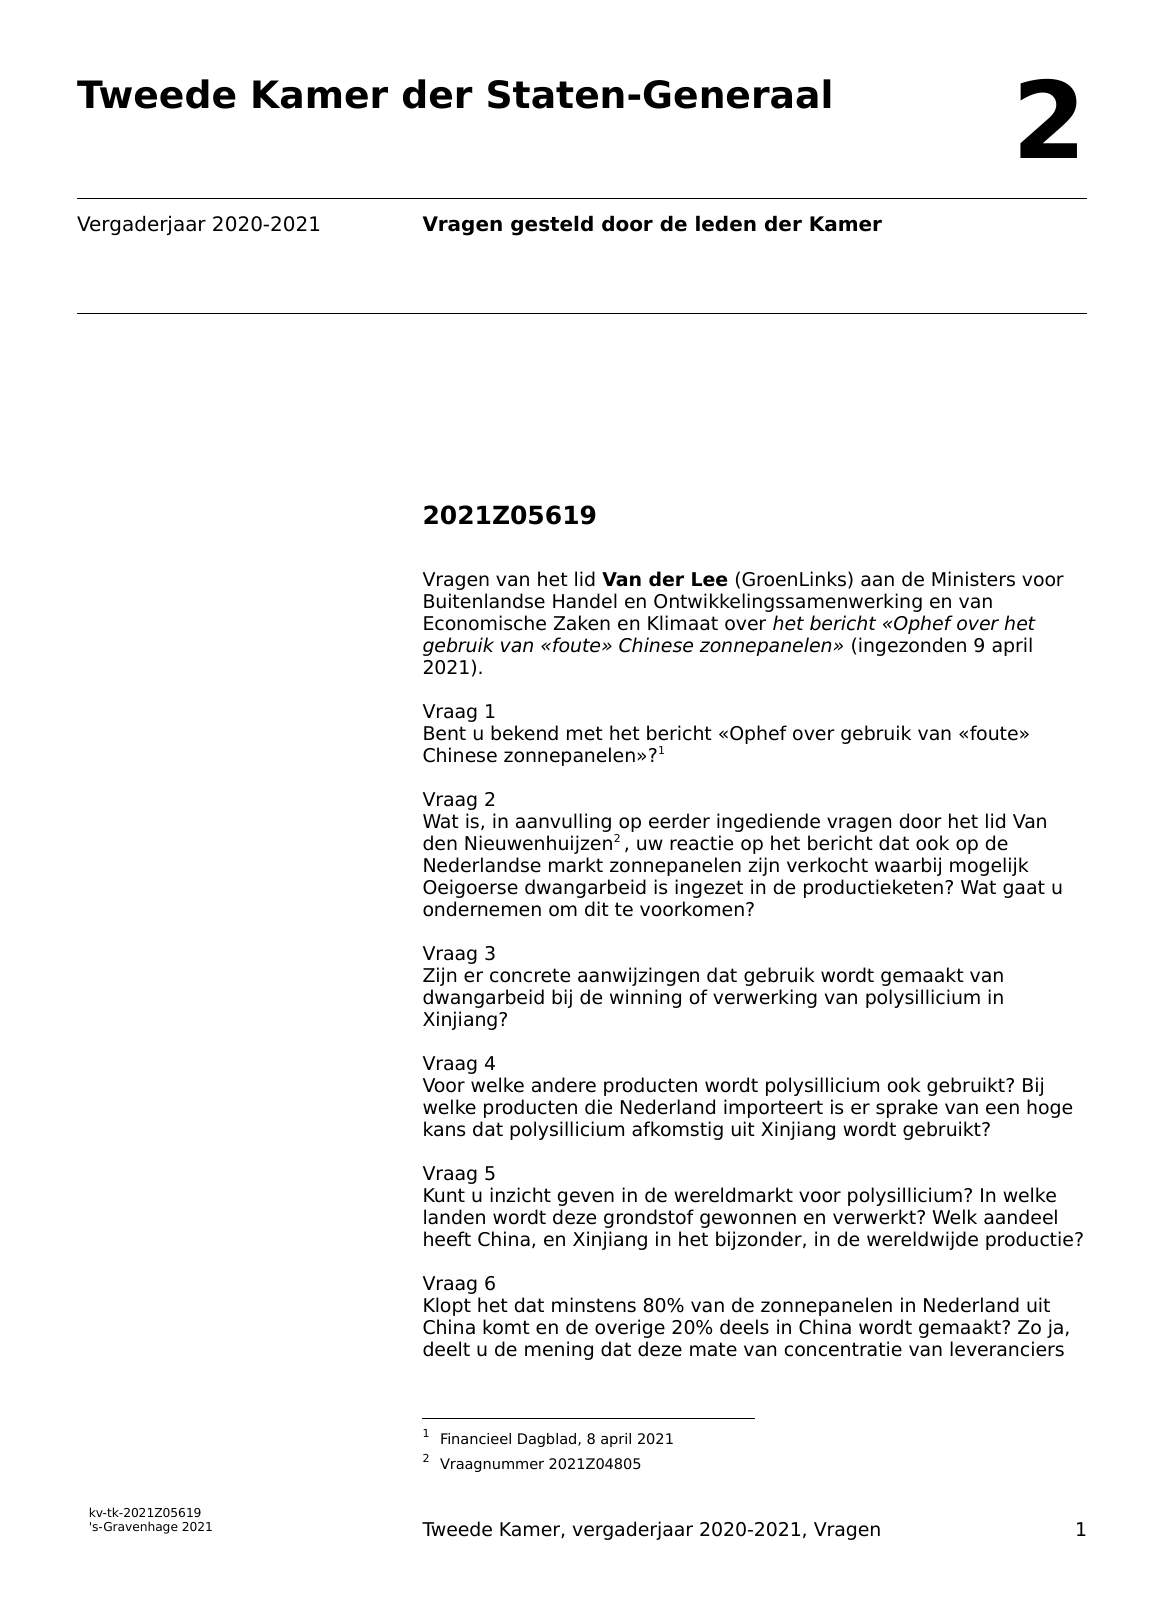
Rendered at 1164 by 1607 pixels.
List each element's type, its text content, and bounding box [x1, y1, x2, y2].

table_cell Vragen gesteld door de leden der Kamer [422, 199, 1087, 313]
text Zijn er concrete aanwijzingen dat gebruik wordt gemaakt van dwangarbeid bij de winning of verwerking van polysillicium in Xinjiang? [422, 965, 1087, 1031]
text Vragen van het lid Van der Lee (GroenLinks) aan de Ministers voor Buitenlandse Handel en Ontwikkelingssamenwerking en van Economische Zaken en Klimaat over het bericht «Ophef over het gebruik van «foute» Chinese zonnepanelen» (ingezonden 9 april 2021). [422, 569, 1087, 679]
text Financieel Dagblad, 8 april 2021 [422, 1427, 1087, 1449]
text 's-Gravenhage 2021 [88, 1520, 323, 1534]
text Vraag 4 [422, 1053, 1087, 1075]
text Vraagnummer 2021Z04805 [422, 1452, 1087, 1474]
text Wat is, in aanvulling op eerder ingediende vragen door het lid Van den Nieuwenhuijzen, uw reactie op het bericht dat ook op de Nederlandse markt zonnepanelen zijn verkocht waarbij mogelijk Oeigoerse dwangarbeid is ingezet in de productieketen? Wat gaat u ondernemen om dit te voorkomen? [422, 811, 1087, 921]
text Klopt het dat minstens 80% van de zonnepanelen in Nederland uit China komt en de overige 20% deels in China wordt gemaakt? Zo ja, deelt u de mening dat deze mate van concentratie van leveranciers [422, 1295, 1087, 1361]
table_header Tweede Kamer der Staten-Generaal [77, 59, 886, 198]
text Kunt u inzicht geven in de wereldmarkt voor polysillicium? In welke landen wordt deze grondstof gewonnen en verwerkt? Welk aandeel heeft China, en Xinjiang in het bijzonder, in de wereldwijde productie? [422, 1185, 1087, 1251]
text Voor welke andere producten wordt polysillicium ook gebruikt? Bij welke producten die Nederland importeert is er sprake van een hoge kans dat polysillicium afkomstig uit Xinjiang wordt gebruikt? [422, 1075, 1087, 1141]
table_cell Vergaderjaar 2020-2021 [77, 199, 422, 313]
text Vraag 5 [422, 1163, 1087, 1185]
text Vraag 3 [422, 943, 1087, 965]
text kv-tk-2021Z05619 [88, 1506, 323, 1520]
text Vraag 1 [422, 701, 1087, 723]
text Vraag 2 [422, 789, 1087, 811]
text 2021Z05619 [422, 501, 1087, 531]
text Vraag 6 [422, 1273, 1087, 1295]
table_header 2 [886, 59, 1087, 198]
text Bent u bekend met het bericht «Ophef over gebruik van «foute» Chinese zonnepanelen»? [422, 723, 1087, 767]
